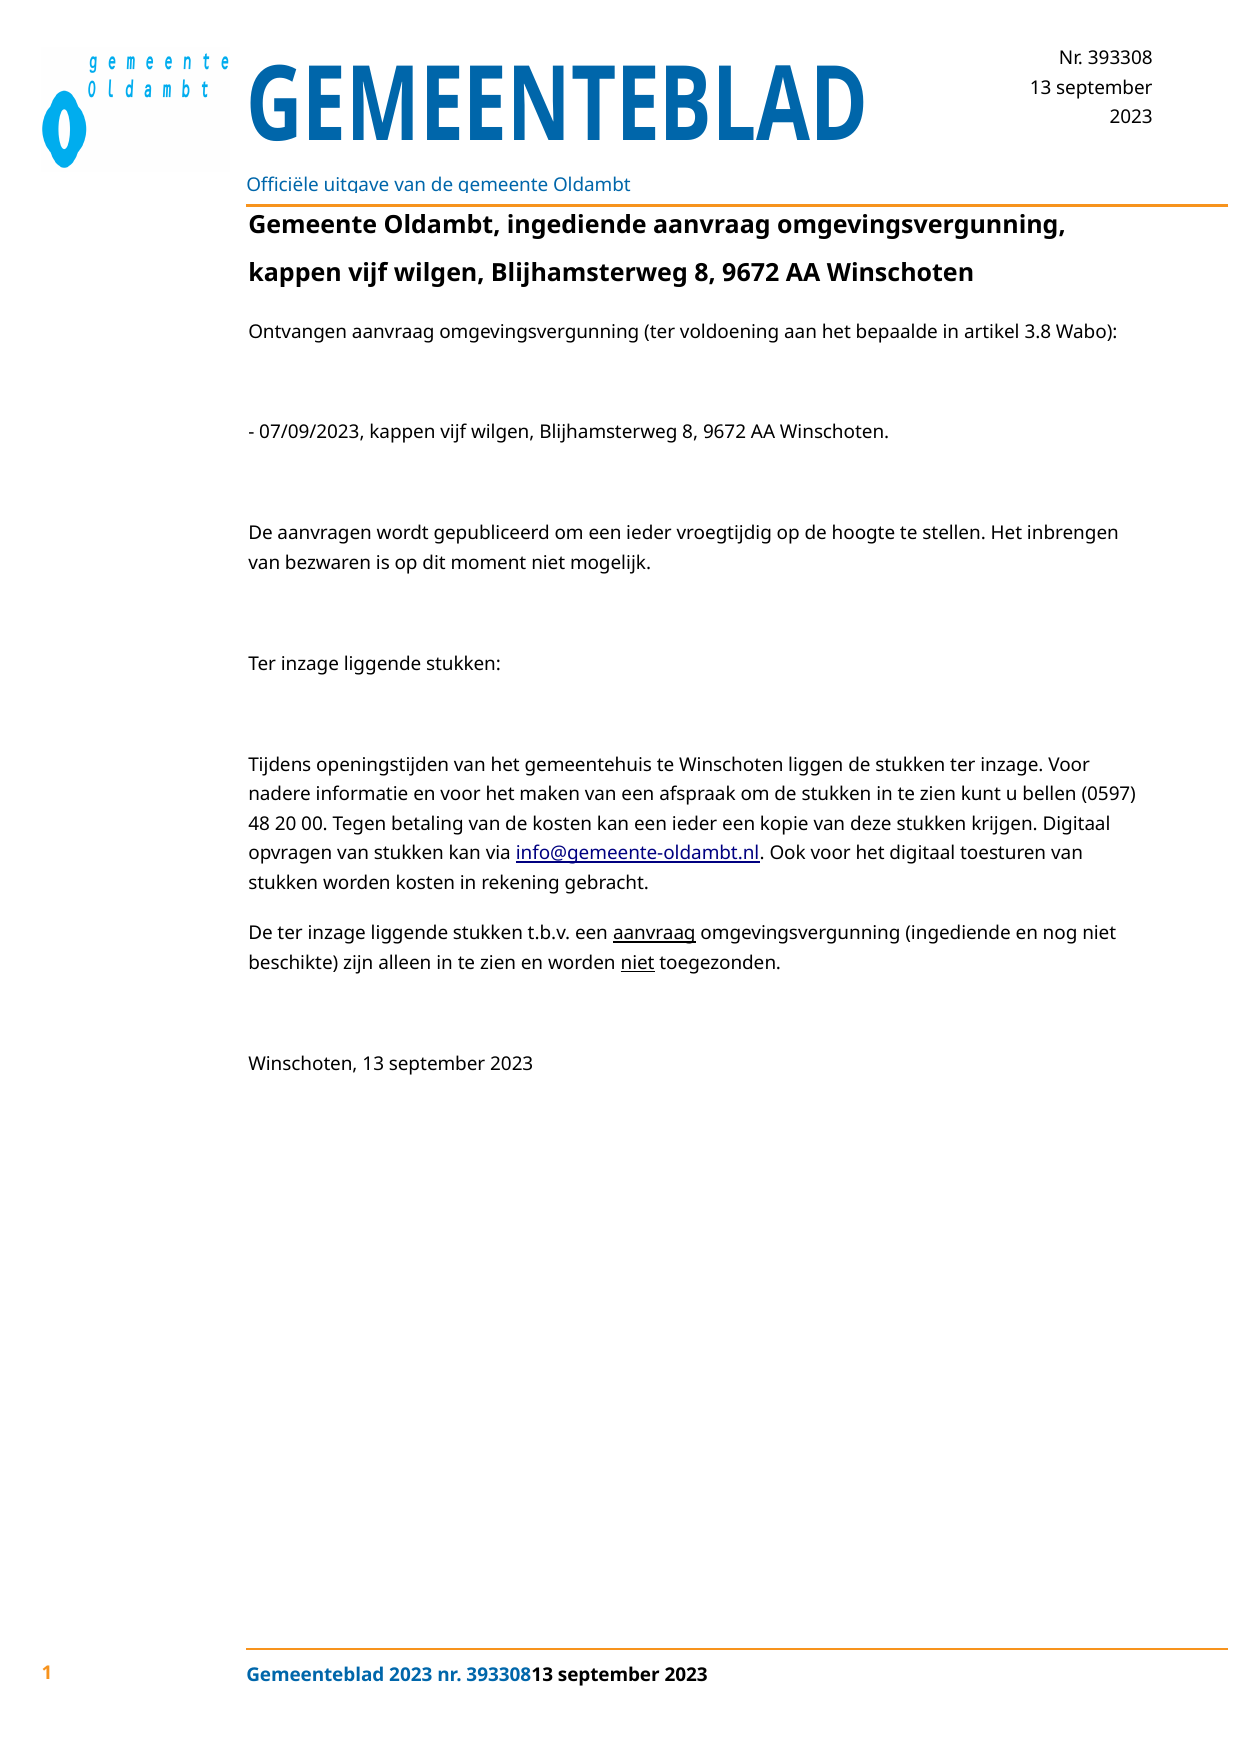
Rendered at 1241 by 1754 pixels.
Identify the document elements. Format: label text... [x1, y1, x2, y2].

text Ontvangen aanvraag omgevingsvergunning (ter voldoening aan het bepaalde in artikel 3.8 Wabo): [248, 318, 1152, 344]
text Winschoten, 13 september 2023 [248, 1050, 1152, 1076]
text - 07/09/2023, kappen vijf wilgen, Blijhamsterweg 8, 9672 AA Winschoten. [248, 419, 1152, 444]
text De ter inzage liggende stukken t.b.v. een aanvraag omgevingsvergunning (ingediende en nog niet beschikte) zijn alleen in te zien en worden niet toegezonden. [248, 919, 1152, 975]
text De aanvragen wordt gepubliceerd om een ieder vroegtijdig op de hoogte te stellen. Het inbrengen van bezwaren is op dit moment niet mogelijk. [248, 519, 1152, 575]
text Tijdens openingstijden van het gemeentehuis te Winschoten liggen de stukken ter inzage. Voor nadere informatie en voor het maken van een afspraak om de stukken in te zien kunt u bellen (0597) 48 20 00. Tegen betaling van de kosten kan een ieder een kopie van deze stukken krijgen. Digitaal opvragen van stukken kan via info@gemeente-oldambt.nl. Ook voor het digitaal toesturen van stukken worden kosten in rekening gebracht. [248, 751, 1152, 895]
text Gemeente Oldambt, ingediende aanvraag omgevingsvergunning, kappen vijf wilgen, Blijhamsterweg 8, 9672 AA Winschoten [248, 207, 1152, 288]
picture [41, 47, 231, 172]
text Ter inzage liggende stukken: [248, 650, 1152, 676]
